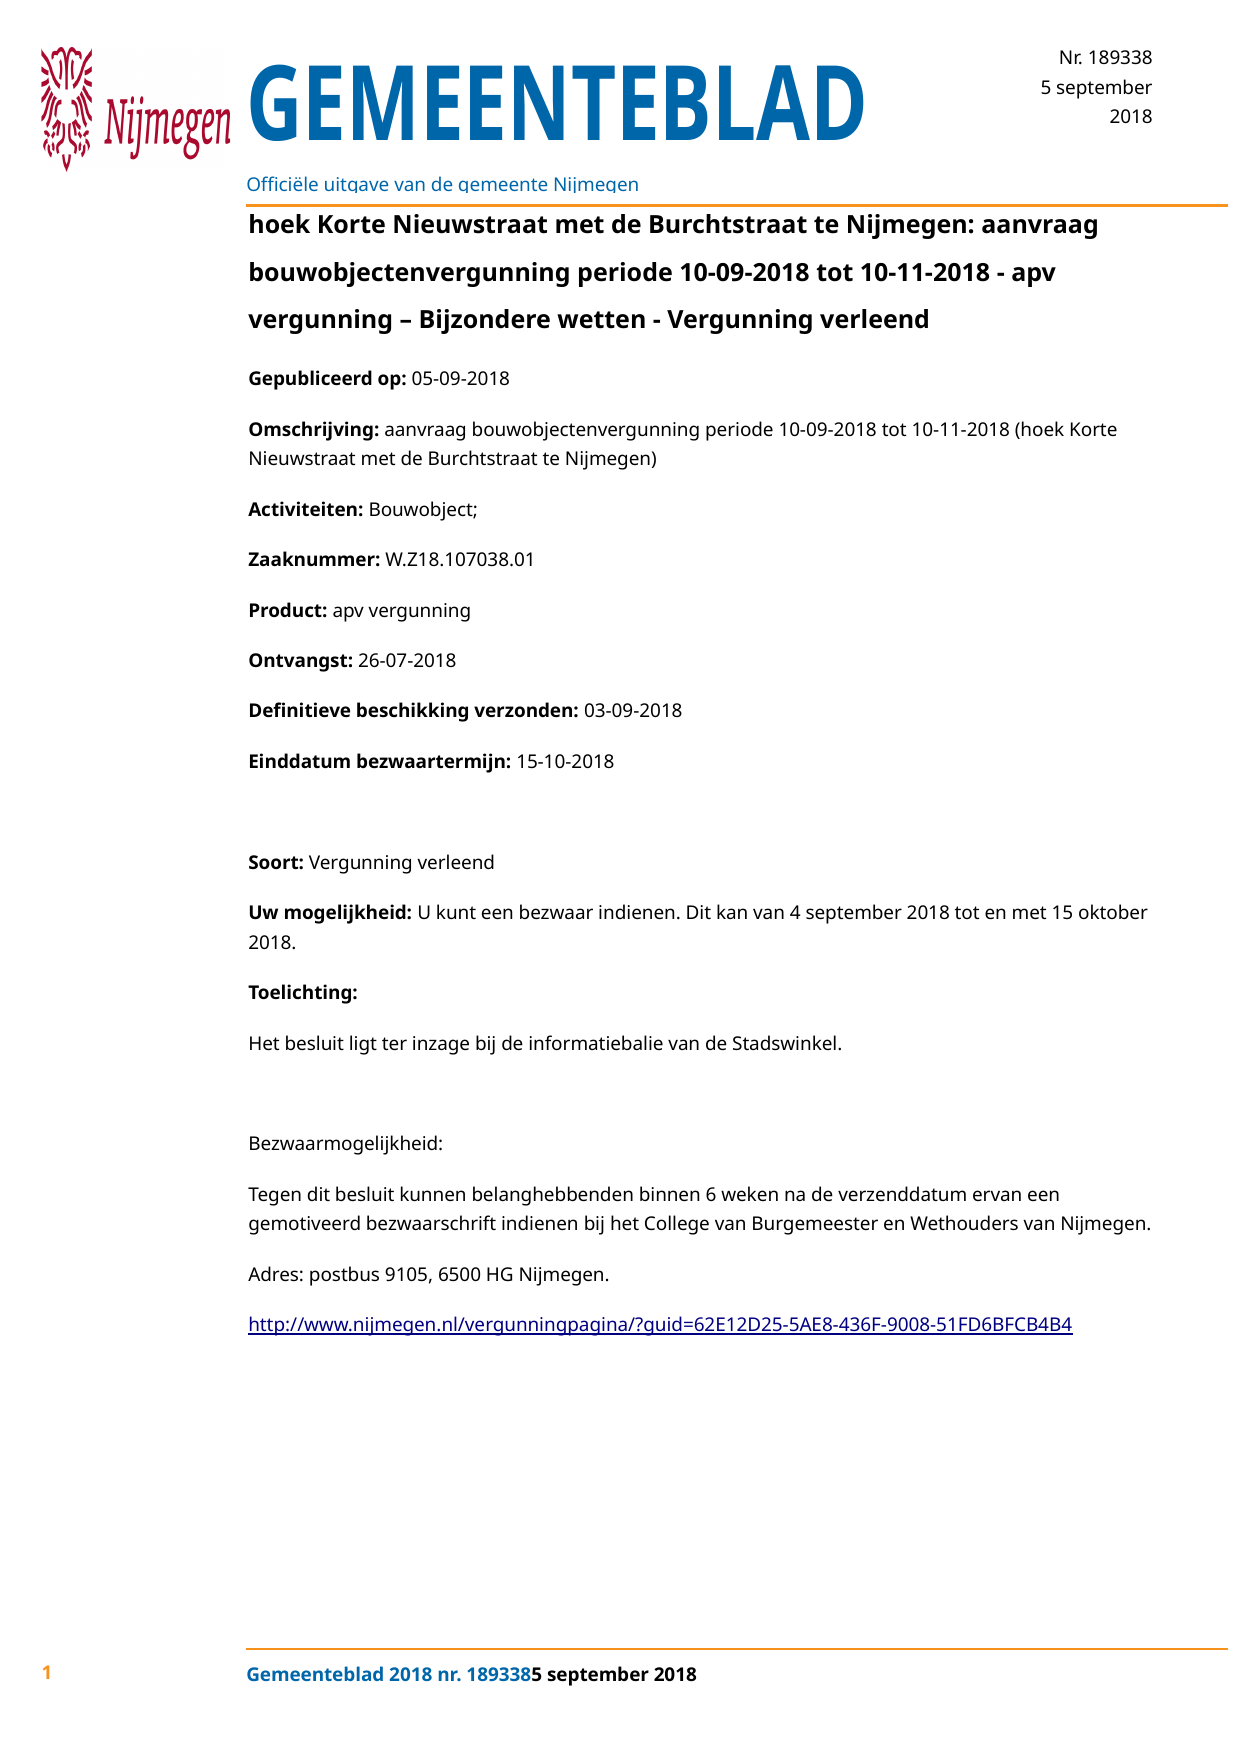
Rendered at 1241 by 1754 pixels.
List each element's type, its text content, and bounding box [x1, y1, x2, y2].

text Product: apv vergunning [248, 597, 1152, 622]
text Definitieve beschikking verzonden: 03-09-2018 [248, 698, 1152, 723]
text hoek Korte Nieuwstraat met de Burchtstraat te Nijmegen: aanvraag bouwobjectenvergunning periode 10-09-2018 tot 10-11-2018 - apv vergunning – Bijzondere wetten - Vergunning verleend [248, 207, 1152, 336]
text Adres: postbus 9105, 6500 HG Nijmegen. [248, 1261, 1152, 1287]
text Einddatum bezwaartermijn: 15-10-2018 [248, 748, 1152, 774]
text Toelichting: [248, 979, 1152, 1005]
text http://www.nijmegen.nl/vergunningpagina/?guid=62E12D25-5AE8-436F-9008-51FD6BFCB4B4 [248, 1311, 1152, 1337]
text Uw mogelijkheid: U kunt een bezwaar indienen. Dit kan van 4 september 2018 tot en met 15 oktober 2018. [248, 899, 1152, 954]
text Het besluit ligt ter inzage bij de informatiebalie van de Stadswinkel. [248, 1030, 1152, 1055]
text Ontvangst: 26-07-2018 [248, 647, 1152, 673]
text Activiteiten: Bouwobject; [248, 496, 1152, 522]
text Soort: Vergunning verleend [248, 849, 1152, 874]
text Zaaknummer: W.Z18.107038.01 [248, 546, 1152, 572]
picture [41, 47, 231, 172]
text Tegen dit besluit kunnen belanghebbenden binnen 6 weken na de verzenddatum ervan een gemotiveerd bezwaarschrift indienen bij het College van Burgemeester en Wethouders van Nijmegen. [248, 1181, 1152, 1236]
text Gepubliceerd op: 05-09-2018 [248, 366, 1152, 391]
text Bezwaarmogelijkheid: [248, 1131, 1152, 1156]
text Omschrijving: aanvraag bouwobjectenvergunning periode 10-09-2018 tot 10-11-2018 (hoek Korte Nieuwstraat met de Burchtstraat te Nijmegen) [248, 416, 1152, 471]
